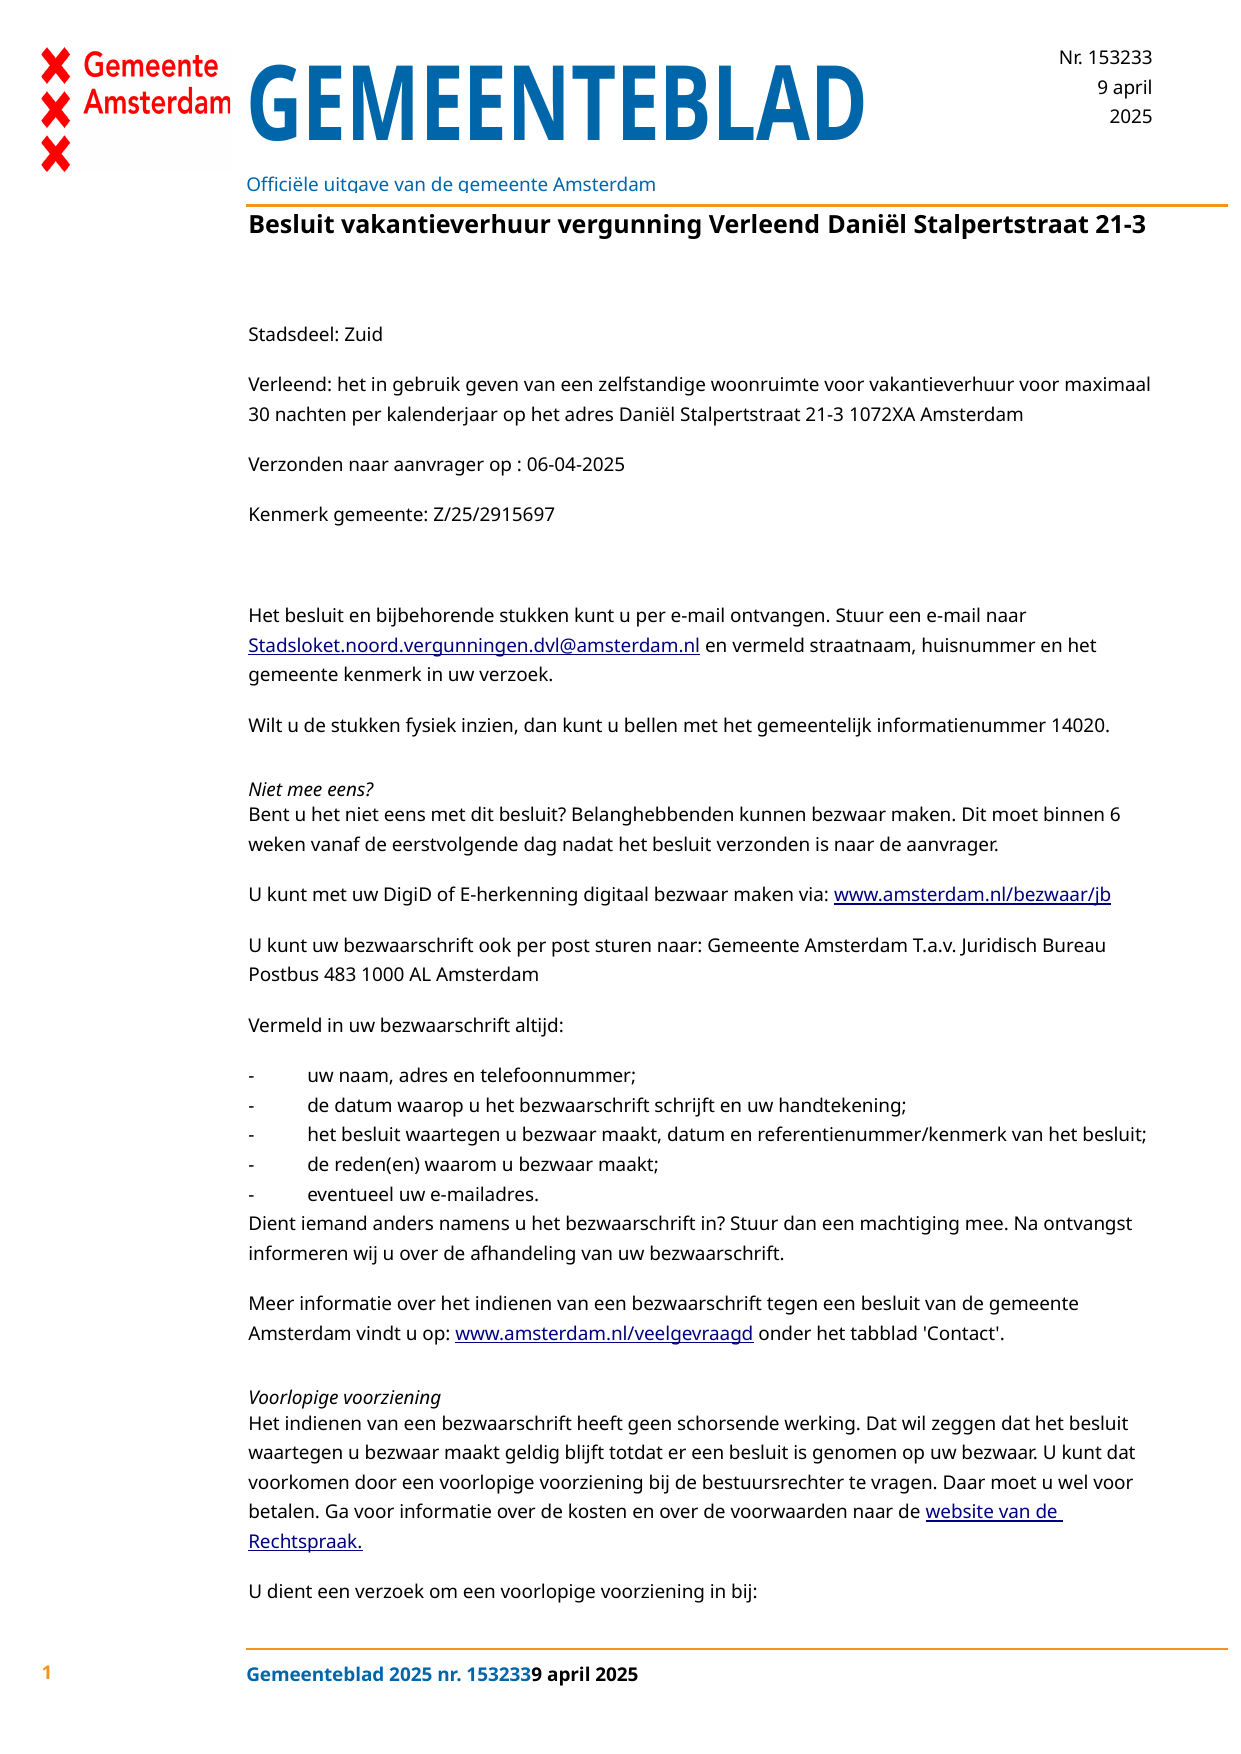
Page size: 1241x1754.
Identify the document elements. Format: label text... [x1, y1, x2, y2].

text Niet mee eens? [248, 776, 1152, 802]
list de datum waarop u het bezwaarschrift schrijft en uw handtekening; [248, 1092, 1152, 1118]
list het besluit waartegen u bezwaar maakt, datum en referentienummer/kenmerk van het besluit; [248, 1122, 1152, 1147]
text Verzonden naar aanvrager op : 06-04-2025 [248, 451, 1152, 477]
list eventueel uw e-mailadres. [248, 1181, 1152, 1207]
text Kenmerk gemeente: Z/25/2915697 [248, 502, 1152, 527]
text Dient iemand anders namens u het bezwaarschrift in? Stuur dan een machtiging mee. Na ontvangst informeren wij u over de afhandeling van uw bezwaarschrift. [248, 1210, 1152, 1266]
text Het besluit en bijbehorende stukken kunt u per e-mail ontvangen. Stuur een e-mail naar Stadsloket.noord.vergunningen.dvl@amsterdam.nl en vermeld straatnaam, huisnummer en het gemeente kenmerk in uw verzoek. [248, 602, 1152, 687]
picture [41, 47, 231, 172]
text U dient een verzoek om een voorlopige voorziening in bij: [248, 1578, 1152, 1604]
text Het indienen van een bezwaarschrift heeft geen schorsende werking. Dat wil zeggen dat het besluit waartegen u bezwaar maakt geldig blijft totdat er een besluit is genomen op uw bezwaar. U kunt dat voorkomen door een voorlopige voorziening bij de bestuursrechter te vragen. Daar moet u wel voor betalen. Ga voor informatie over de kosten en over de voorwaarden naar de website van de Rechtspraak. [248, 1410, 1152, 1554]
text Vermeld in uw bezwaarschrift altijd: [248, 1012, 1152, 1038]
list uw naam, adres en telefoonnummer; [248, 1062, 1152, 1088]
text Bent u het niet eens met dit besluit? Belanghebbenden kunnen bezwaar maken. Dit moet binnen 6 weken vanaf de eerstvolgende dag nadat het besluit verzonden is naar de aanvrager. [248, 802, 1152, 857]
text Meer informatie over het indienen van een bezwaarschrift tegen een besluit van de gemeente Amsterdam vindt u op: www.amsterdam.nl/veelgevraagd onder het tabblad 'Contact'. [248, 1290, 1152, 1346]
text Verleend: het in gebruik geven van een zelfstandige woonruimte voor vakantieverhuur voor maximaal 30 nachten per kalenderjaar op het adres Daniël Stalpertstraat 21-3 1072XA Amsterdam [248, 371, 1152, 426]
text Besluit vakantieverhuur vergunning Verleend Daniël Stalpertstraat 21-3 [248, 207, 1152, 241]
text Voorlopige voorziening [248, 1384, 1152, 1410]
text U kunt uw bezwaarschrift ook per post sturen naar: Gemeente Amsterdam T.a.v. Juridisch Bureau Postbus 483 1000 AL Amsterdam [248, 932, 1152, 987]
list de reden(en) waarom u bezwaar maakt; [248, 1151, 1152, 1177]
text U kunt met uw DigiD of E-herkenning digitaal bezwaar maken via: www.amsterdam.nl/bezwaar/jb [248, 882, 1152, 907]
text Stadsdeel: Zuid [248, 321, 1152, 346]
text Wilt u de stukken fysiek inzien, dan kunt u bellen met het gemeentelijk informatienummer 14020. [248, 712, 1152, 738]
